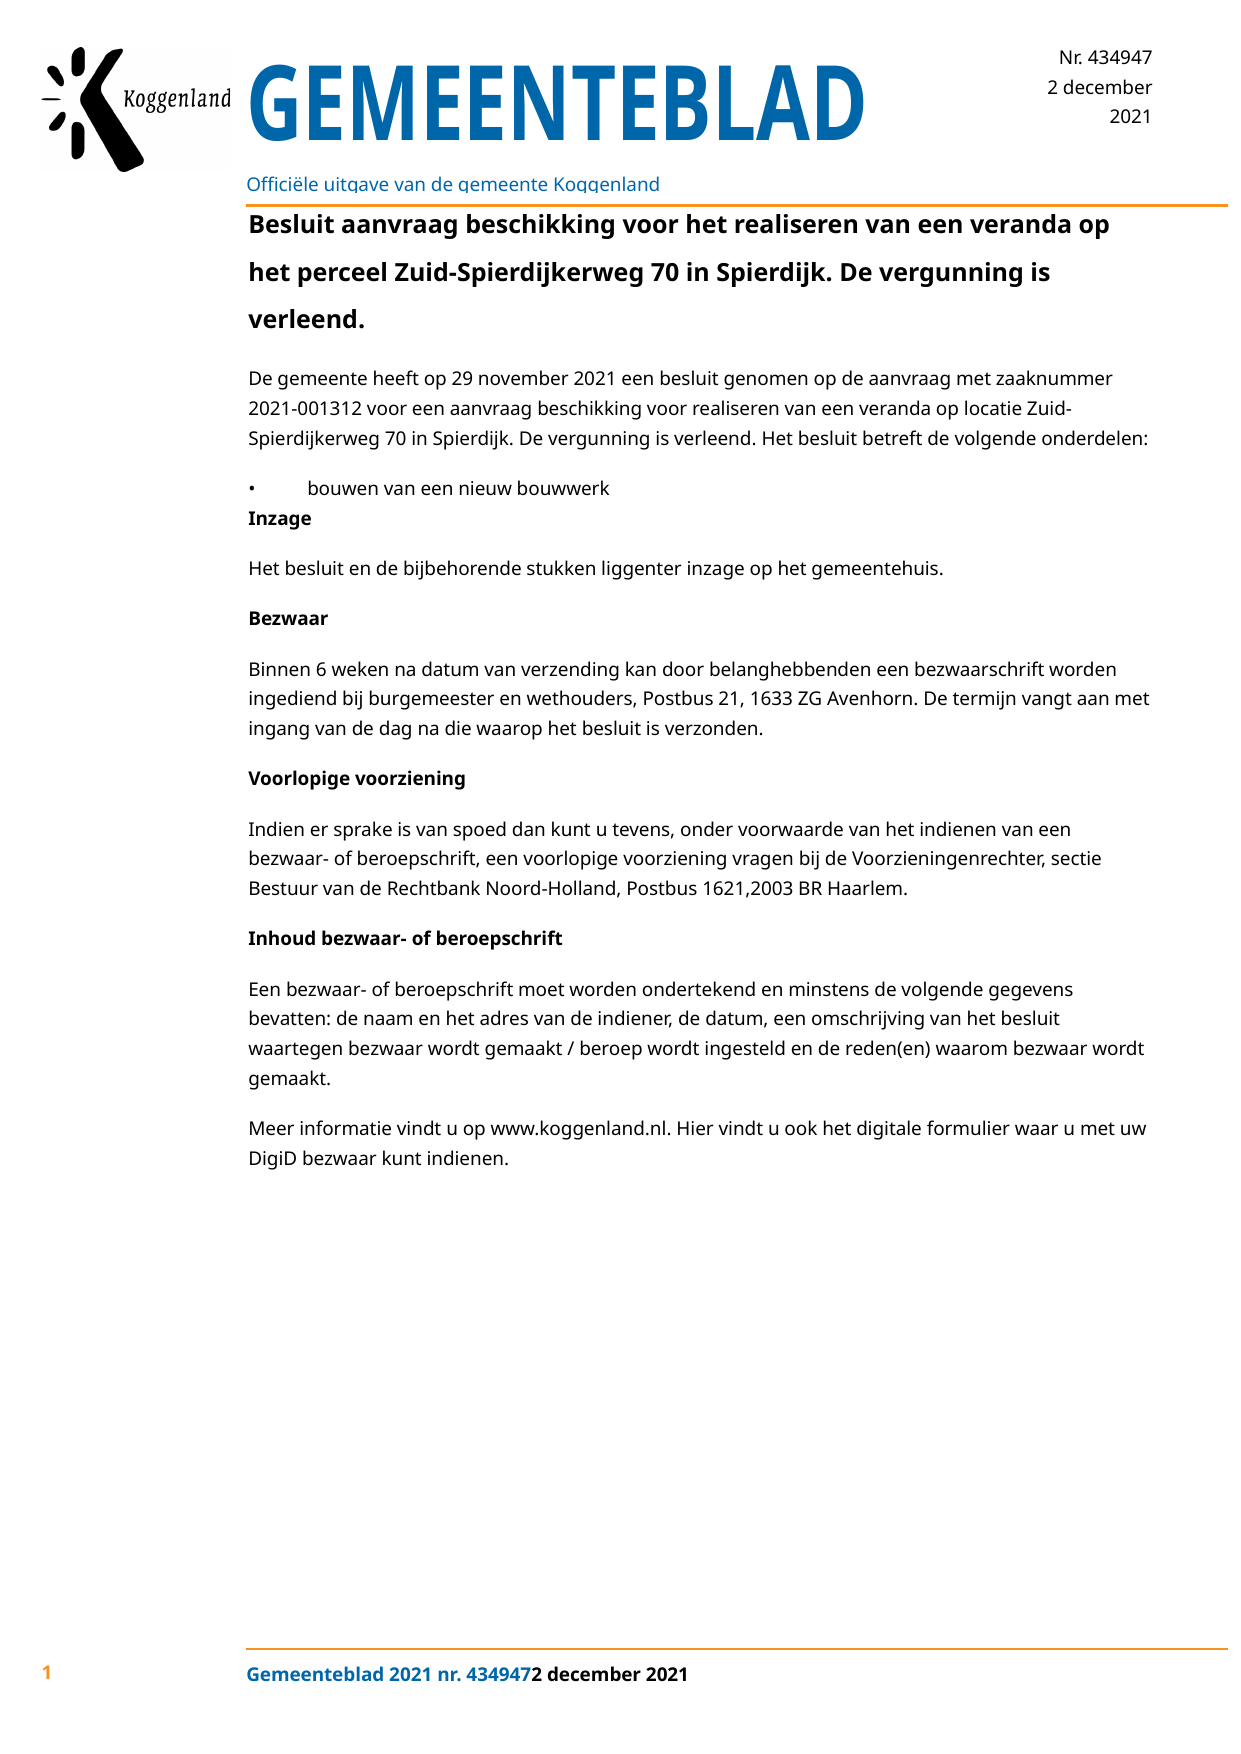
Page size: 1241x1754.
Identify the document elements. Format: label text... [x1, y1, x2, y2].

text Binnen 6 weken na datum van verzending kan door belanghebbenden een bezwaarschrift worden ingediend bij burgemeester en wethouders, Postbus 21, 1633 ZG Avenhorn. De termijn vangt aan met ingang van de dag na die waarop het besluit is verzonden. [248, 656, 1152, 741]
text Bezwaar [248, 606, 1152, 631]
picture [41, 47, 231, 172]
list bouwen van een nieuw bouwwerk [248, 475, 1152, 501]
text Meer informatie vindt u op www.koggenland.nl. Hier vindt u ook het digitale formulier waar u met uw DigiD bezwaar kunt indienen. [248, 1115, 1152, 1170]
text Inzage [248, 505, 1152, 530]
text Een bezwaar- of beroepschrift moet worden ondertekend en minstens de volgende gegevens bevatten: de naam en het adres van de indiener, de datum, een omschrijving van het besluit waartegen bezwaar wordt gemaakt / beroep wordt ingesteld en de reden(en) waarom bezwaar wordt gemaakt. [248, 976, 1152, 1090]
text De gemeente heeft op 29 november 2021 een besluit genomen op de aanvraag met zaaknummer 2021-001312 voor een aanvraag beschikking voor realiseren van een veranda op locatie Zuid-Spierdijkerweg 70 in Spierdijk. De vergunning is verleend. Het besluit betreft de volgende onderdelen: [248, 366, 1152, 450]
text Indien er sprake is van spoed dan kunt u tevens, onder voorwaarde van het indienen van een bezwaar- of beroepschrift, een voorlopige voorziening vragen bij de Voorzieningenrechter, sectie Bestuur van de Rechtbank Noord-Holland, Postbus 1621,2003 BR Haarlem. [248, 816, 1152, 901]
text Voorlopige voorziening [248, 766, 1152, 791]
text Inhoud bezwaar- of beroepschrift [248, 926, 1152, 951]
text Het besluit en de bijbehorende stukken liggenter inzage op het gemeentehuis. [248, 555, 1152, 581]
text Besluit aanvraag beschikking voor het realiseren van een veranda op het perceel Zuid-Spierdijkerweg 70 in Spierdijk. De vergunning is verleend. [248, 207, 1152, 336]
